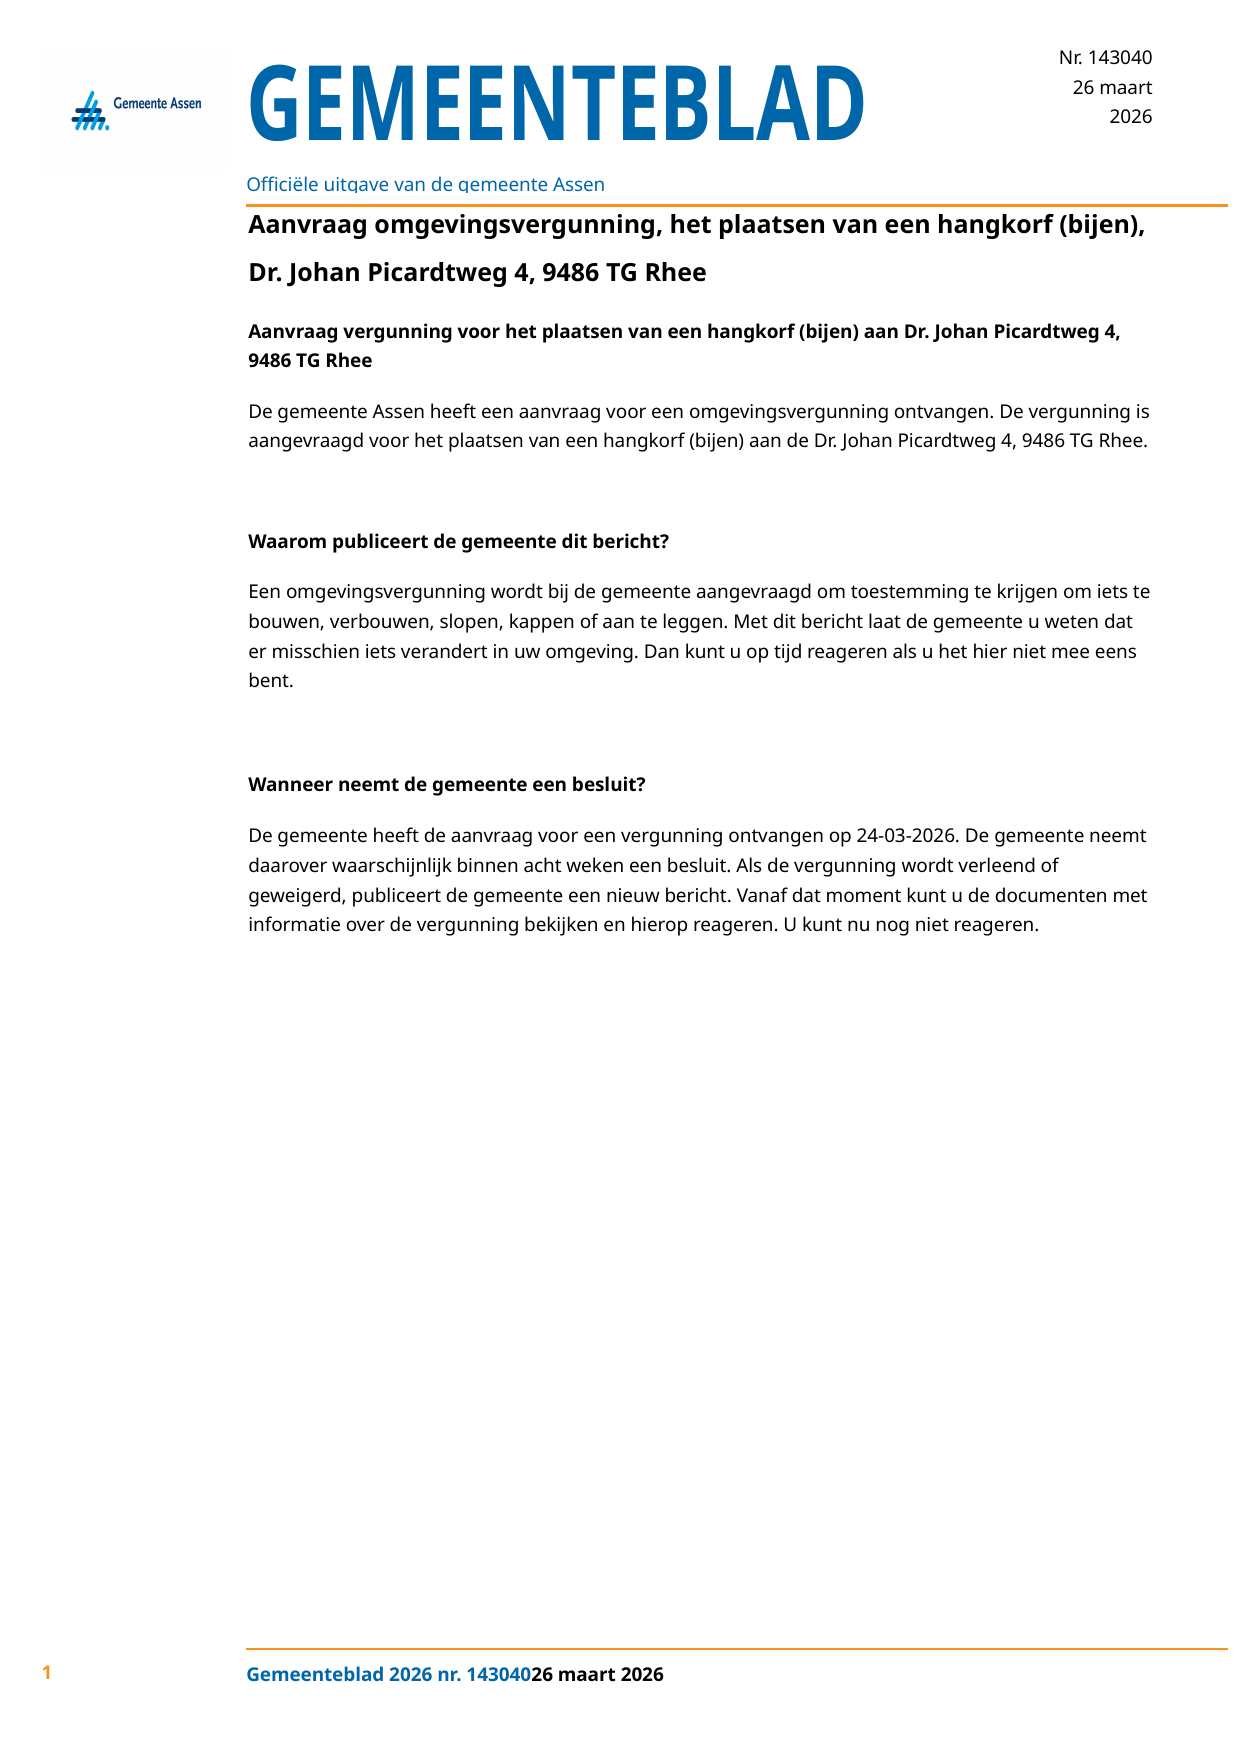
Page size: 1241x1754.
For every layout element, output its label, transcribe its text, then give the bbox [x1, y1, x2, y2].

text De gemeente Assen heeft een aanvraag voor een omgevingsvergunning ontvangen. De vergunning is aangevraagd voor het plaatsen van een hangkorf (bijen) aan de Dr. Johan Picardtweg 4, 9486 TG Rhee. [248, 398, 1152, 453]
text Aanvraag omgevingsvergunning, het plaatsen van een hangkorf (bijen), Dr. Johan Picardtweg 4, 9486 TG Rhee [248, 207, 1152, 288]
text ﻿Wanneer neemt de gemeente een besluit? [248, 768, 1152, 797]
text Waarom publiceert de gemeente dit bericht? [248, 528, 1152, 554]
text Een omgevingsvergunning wordt bij de gemeente aangevraagd om toestemming te krijgen om iets te bouwen, verbouwen, slopen, kappen of aan te leggen. Met dit bericht laat de gemeente u weten dat er misschien iets verandert in uw omgeving. Dan kunt u op tijd reageren als u het hier niet mee eens bent. [248, 579, 1152, 693]
text Aanvraag vergunning voor het plaatsen van een hangkorf (bijen) aan Dr. Johan Picardtweg 4, 9486 TG Rhee [248, 318, 1152, 373]
text De gemeente heeft de aanvraag voor een vergunning ontvangen op 24-03-2026. De gemeente neemt daarover waarschijnlijk binnen acht weken een besluit. Als de vergunning wordt verleend of geweigerd, publiceert de gemeente een nieuw bericht. Vanaf dat moment kunt u de documenten met informatie over de vergunning bekijken en hierop reageren. U kunt nu nog niet reageren. [248, 823, 1152, 937]
picture [41, 47, 231, 172]
